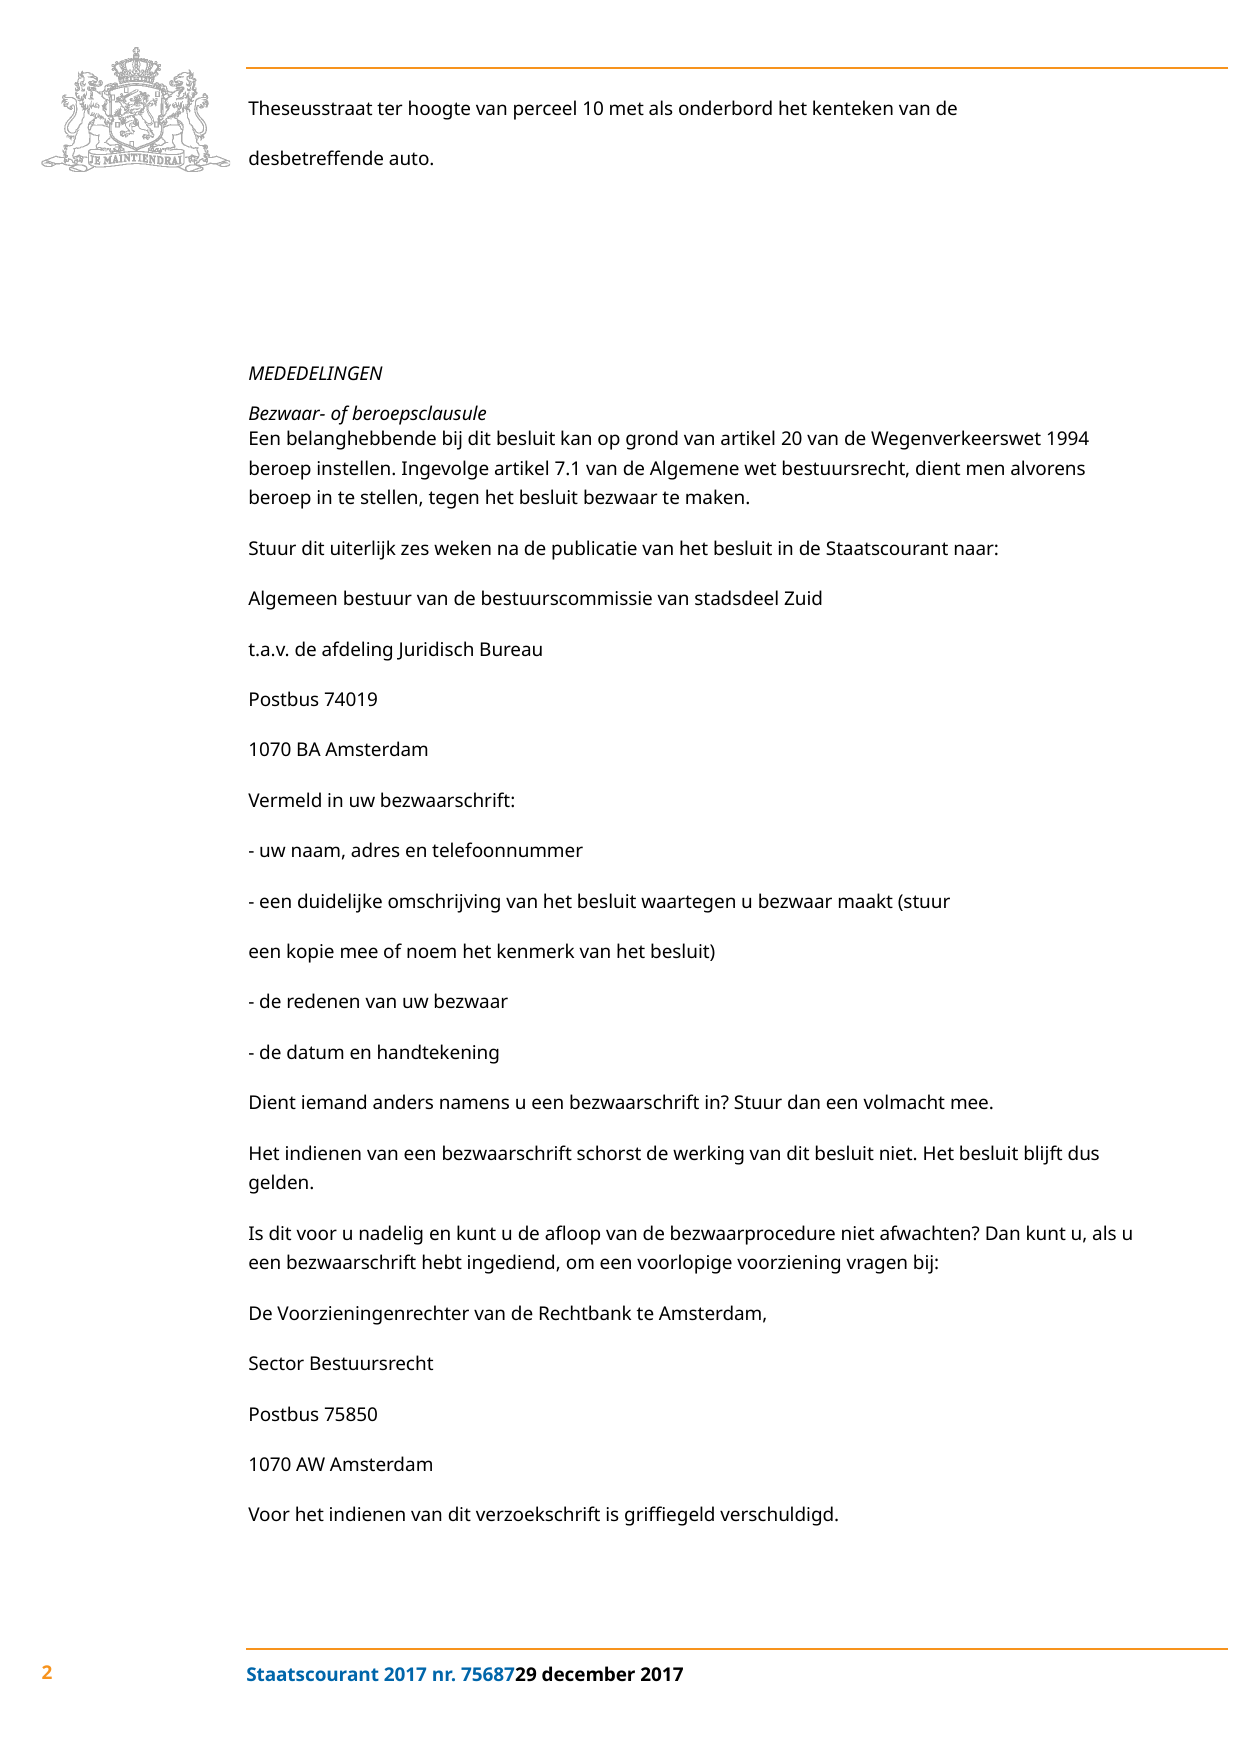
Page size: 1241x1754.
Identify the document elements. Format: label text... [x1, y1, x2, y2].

text Algemeen bestuur van de bestuurscommissie van stadsdeel Zuid [248, 585, 1152, 611]
text - uw naam, adres en telefoonnummer [248, 837, 1152, 863]
text Vermeld in uw bezwaarschrift: [248, 787, 1152, 813]
text Sector Bestuursrecht [248, 1350, 1152, 1376]
text een kopie mee of noem het kenmerk van het besluit) [248, 938, 1152, 964]
text Het indienen van een bezwaarschrift schorst de werking van dit besluit niet. Het besluit blijft dus gelden. [248, 1140, 1152, 1195]
text Is dit voor u nadelig en kunt u de afloop van de bezwaarprocedure niet afwachten? Dan kunt u, als u een bezwaarschrift hebt ingediend, om een voorlopige voorziening vragen bij: [248, 1220, 1152, 1275]
text 1070 AW Amsterdam [248, 1451, 1152, 1477]
text 1070 BA Amsterdam [248, 737, 1152, 762]
text - de redenen van uw bezwaar [248, 989, 1152, 1014]
text - een duidelijke omschrijving van het besluit waartegen u bezwaar maakt (stuur [248, 888, 1152, 914]
text Voor het indienen van dit verzoekschrift is griffiegeld verschuldigd. [248, 1502, 1152, 1527]
text Dient iemand anders namens u een bezwaarschrift in? Stuur dan een volmacht mee. [248, 1089, 1152, 1115]
text De Voorzieningenrechter van de Rechtbank te Amsterdam, [248, 1300, 1152, 1326]
text t.a.v. de afdeling Juridisch Bureau [248, 636, 1152, 662]
text Postbus 74019 [248, 686, 1152, 712]
picture [41, 47, 231, 172]
text desbetreffende auto. [248, 145, 1152, 171]
text Stuur dit uiterlijk zes weken na de publicatie van het besluit in de Staatscourant naar: [248, 535, 1152, 561]
text Bezwaar- of beroepsclausule [248, 400, 1152, 425]
text Postbus 75850 [248, 1401, 1152, 1427]
text Een belanghebbende bij dit besluit kan op grond van artikel 20 van de Wegenverkeerswet 1994 beroep instellen. Ingevolge artikel 7.1 van de Algemene wet bestuursrecht, dient men alvorens beroep in te stellen, tegen het besluit bezwaar te maken. [248, 425, 1152, 510]
text Theseusstraat ter hoogte van perceel 10 met als onderbord het kenteken van de [248, 95, 1152, 121]
text MEDEDELINGEN [248, 360, 1152, 386]
text - de datum en handtekening [248, 1039, 1152, 1065]
